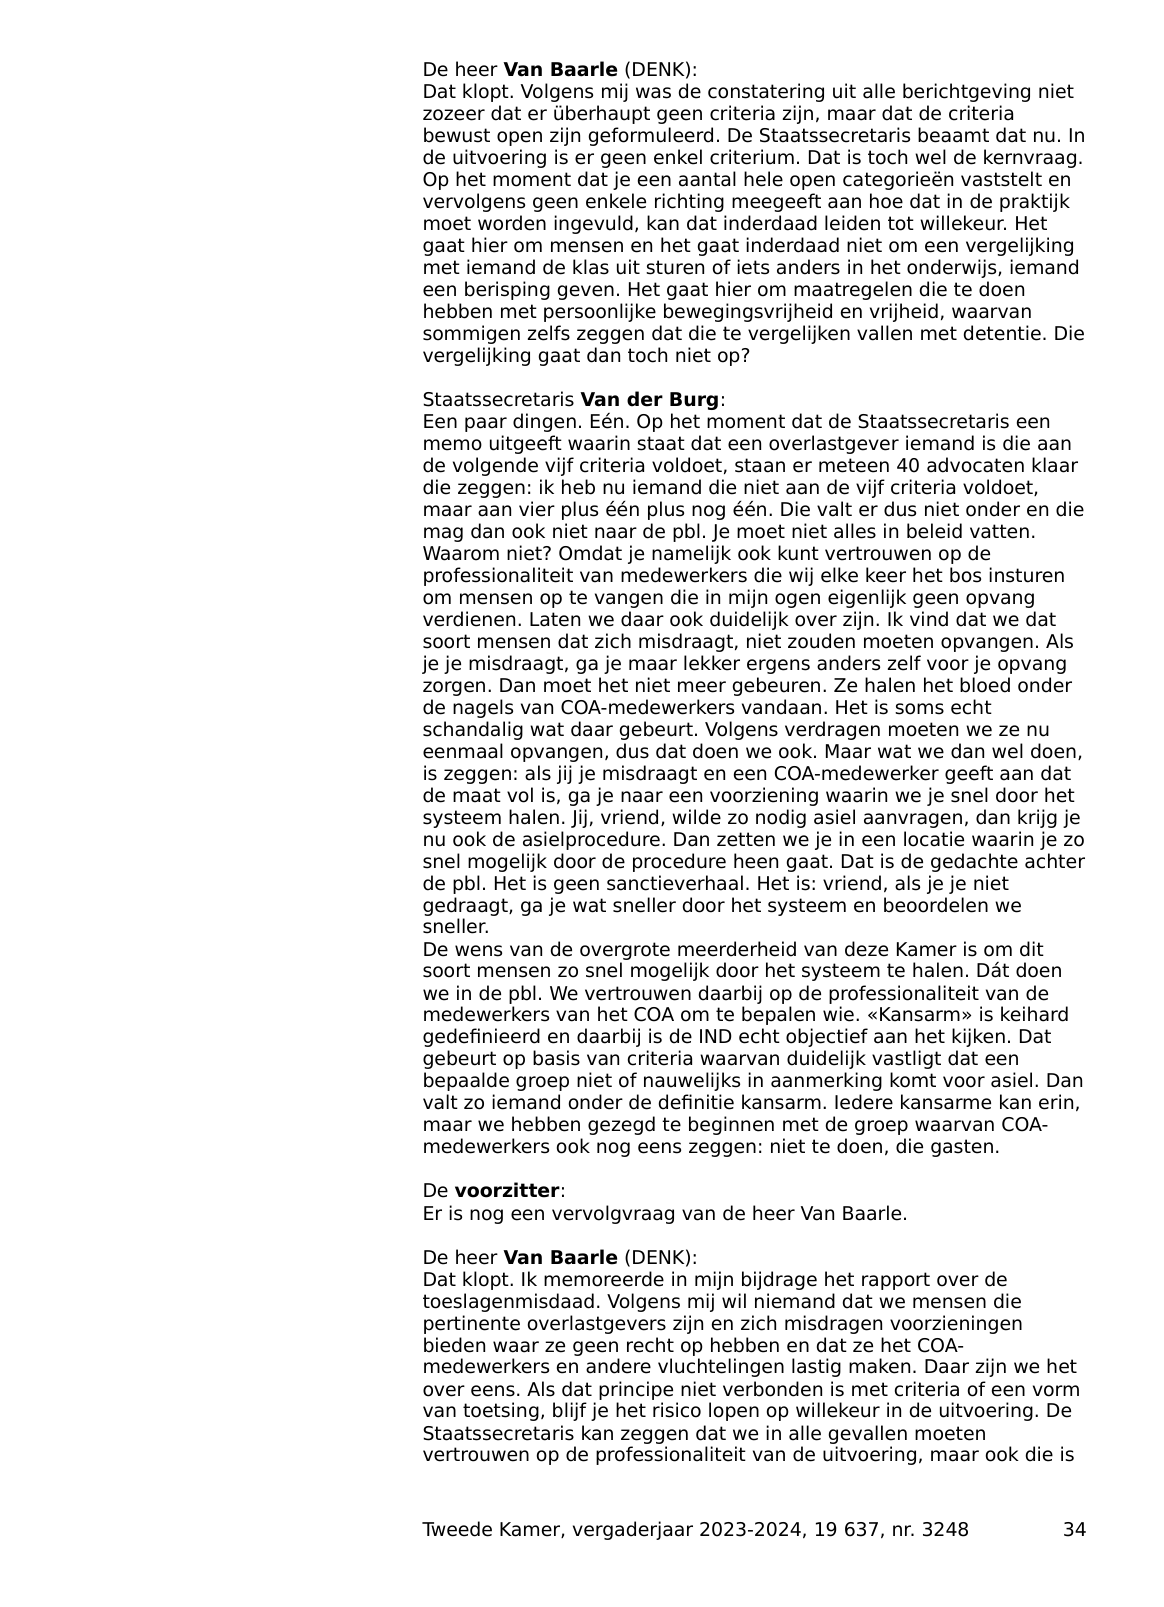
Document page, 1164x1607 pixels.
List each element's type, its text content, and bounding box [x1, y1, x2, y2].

text De heer Van Baarle (DENK): [422, 59, 1087, 81]
text Er is nog een vervolgvraag van de heer Van Baarle. [422, 1202, 1087, 1224]
text De wens van de overgrote meerderheid van deze Kamer is om dit soort mensen zo snel mogelijk door het systeem te halen. Dát doen we in de pbl. We vertrouwen daarbij op de professionaliteit van de medewerkers van het COA om te bepalen wie. «Kansarm» is keihard gedefinieerd en daarbij is de IND echt objectief aan het kijken. Dat gebeurt op basis van criteria waarvan duidelijk vastligt dat een bepaalde groep niet of nauwelijks in aanmerking komt voor asiel. Dan valt zo iemand onder de definitie kansarm. Iedere kansarme kan erin, maar we hebben gezegd te beginnen met de groep waarvan COA-medewerkers ook nog eens zeggen: niet te doen, die gasten. [422, 938, 1087, 1158]
text De heer Van Baarle (DENK): [422, 1247, 1087, 1268]
text Dat klopt. Volgens mij was de constatering uit alle berichtgeving niet zozeer dat er überhaupt geen criteria zijn, maar dat de criteria bewust open zijn geformuleerd. De Staatssecretaris beaamt dat nu. In de uitvoering is er geen enkel criterium. Dat is toch wel de kernvraag. Op het moment dat je een aantal hele open categorieën vaststelt en vervolgens geen enkele richting meegeeft aan hoe dat in de praktijk moet worden ingevuld, kan dat inderdaad leiden tot willekeur. Het gaat hier om mensen en het gaat inderdaad niet om een vergelijking met iemand de klas uit sturen of iets anders in het onderwijs, iemand een berisping geven. Het gaat hier om maatregelen die te doen hebben met persoonlijke bewegingsvrijheid en vrijheid, waarvan sommigen zelfs zeggen dat die te vergelijken vallen met detentie. Die vergelijking gaat dan toch niet op? [422, 81, 1087, 367]
text Een paar dingen. Eén. Op het moment dat de Staatssecretaris een memo uitgeeft waarin staat dat een overlastgever iemand is die aan de volgende vijf criteria voldoet, staan er meteen 40 advocaten klaar die zeggen: ik heb nu iemand die niet aan de vijf criteria voldoet, maar aan vier plus één plus nog één. Die valt er dus niet onder en die mag dan ook niet naar de pbl. Je moet niet alles in beleid vatten. Waarom niet? Omdat je namelijk ook kunt vertrouwen op de professionaliteit van medewerkers die wij elke keer het bos insturen om mensen op te vangen die in mijn ogen eigenlijk geen opvang verdienen. Laten we daar ook duidelijk over zijn. Ik vind dat we dat soort mensen dat zich misdraagt, niet zouden moeten opvangen. Als je je misdraagt, ga je maar lekker ergens anders zelf voor je opvang zorgen. Dan moet het niet meer gebeuren. Ze halen het bloed onder de nagels van COA-medewerkers vandaan. Het is soms echt schandalig wat daar gebeurt. Volgens verdragen moeten we ze nu eenmaal opvangen, dus dat doen we ook. Maar wat we dan wel doen, is zeggen: als jij je misdraagt en een COA-medewerker geeft aan dat de maat vol is, ga je naar een voorziening waarin we je snel door het systeem halen. Jij, vriend, wilde zo nodig asiel aanvragen, dan krijg je nu ook de asielprocedure. Dan zetten we je in een locatie waarin je zo snel mogelijk door de procedure heen gaat. Dat is de gedachte achter de pbl. Het is geen sanctieverhaal. Het is: vriend, als je je niet gedraagt, ga je wat sneller door het systeem en beoordelen we sneller. [422, 411, 1087, 938]
text Staatssecretaris Van der Burg: [422, 389, 1087, 411]
text De voorzitter: [422, 1180, 1087, 1202]
text Dat klopt. Ik memoreerde in mijn bijdrage het rapport over de toeslagenmisdaad. Volgens mij wil niemand dat we mensen die pertinente overlastgevers zijn en zich misdragen voorzieningen bieden waar ze geen recht op hebben en dat ze het COA-medewerkers en andere vluchtelingen lastig maken. Daar zijn we het over eens. Als dat principe niet verbonden is met criteria of een vorm van toetsing, blijf je het risico lopen op willekeur in de uitvoering. De Staatssecretaris kan zeggen dat we in alle gevallen moeten vertrouwen op de professionaliteit van de uitvoering, maar ook die is [422, 1268, 1087, 1466]
